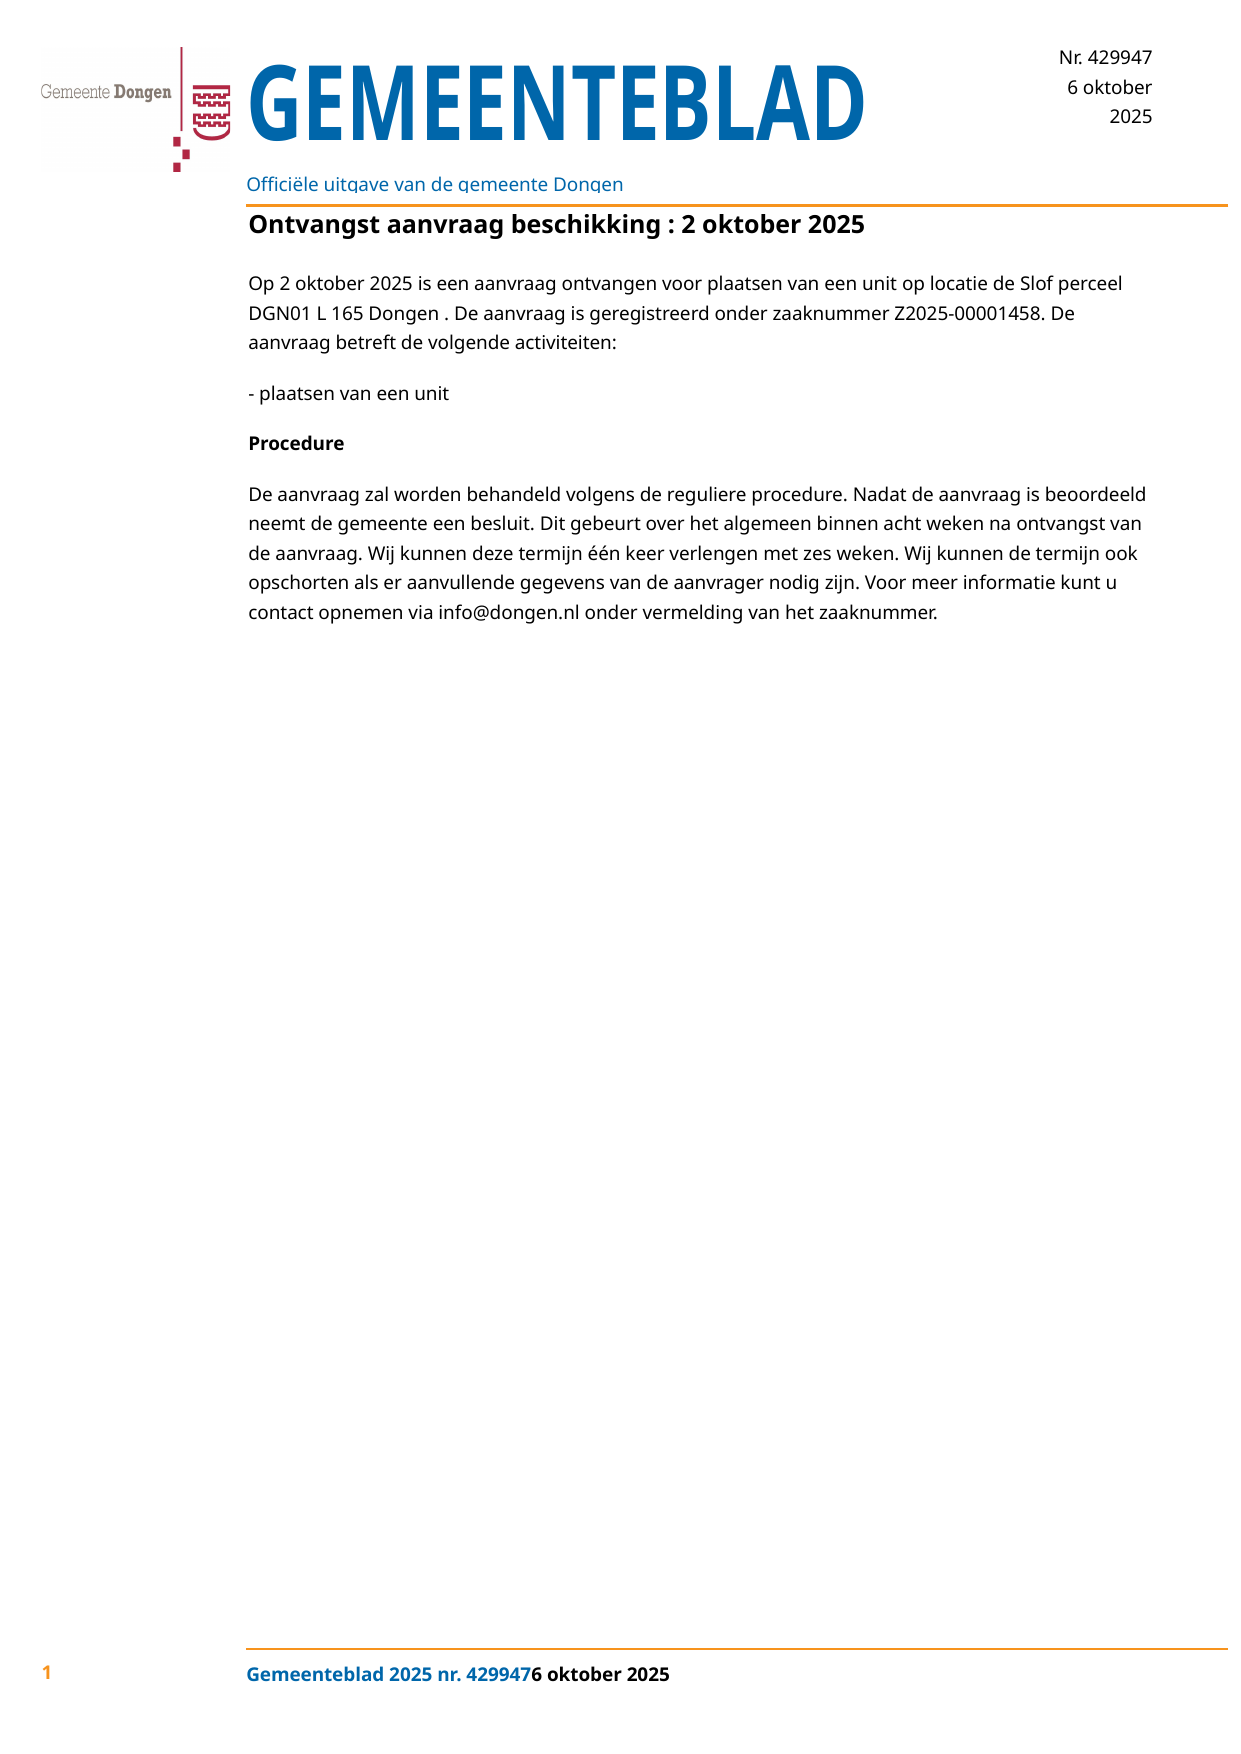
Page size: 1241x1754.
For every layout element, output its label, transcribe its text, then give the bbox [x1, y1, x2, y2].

text Ontvangst aanvraag beschikking : 2 oktober 2025 [248, 207, 1152, 241]
text - plaatsen van een unit [248, 380, 1152, 406]
text Op 2 oktober 2025 is een aanvraag ontvangen voor plaatsen van een unit op locatie de Slof perceel DGN01 L 165 Dongen . De aanvraag is geregistreerd onder zaaknummer Z2025-00001458. De aanvraag betreft de volgende activiteiten: [248, 270, 1152, 355]
picture [41, 47, 231, 172]
text Procedure [248, 430, 1152, 456]
text De aanvraag zal worden behandeld volgens de reguliere procedure. Nadat de aanvraag is beoordeeld neemt de gemeente een besluit. Dit gebeurt over het algemeen binnen acht weken na ontvangst van de aanvraag. Wij kunnen deze termijn één keer verlengen met zes weken. Wij kunnen de termijn ook opschorten als er aanvullende gegevens van de aanvrager nodig zijn. Voor meer informatie kunt u contact opnemen via info@dongen.nl onder vermelding van het zaaknummer. [248, 481, 1152, 625]
